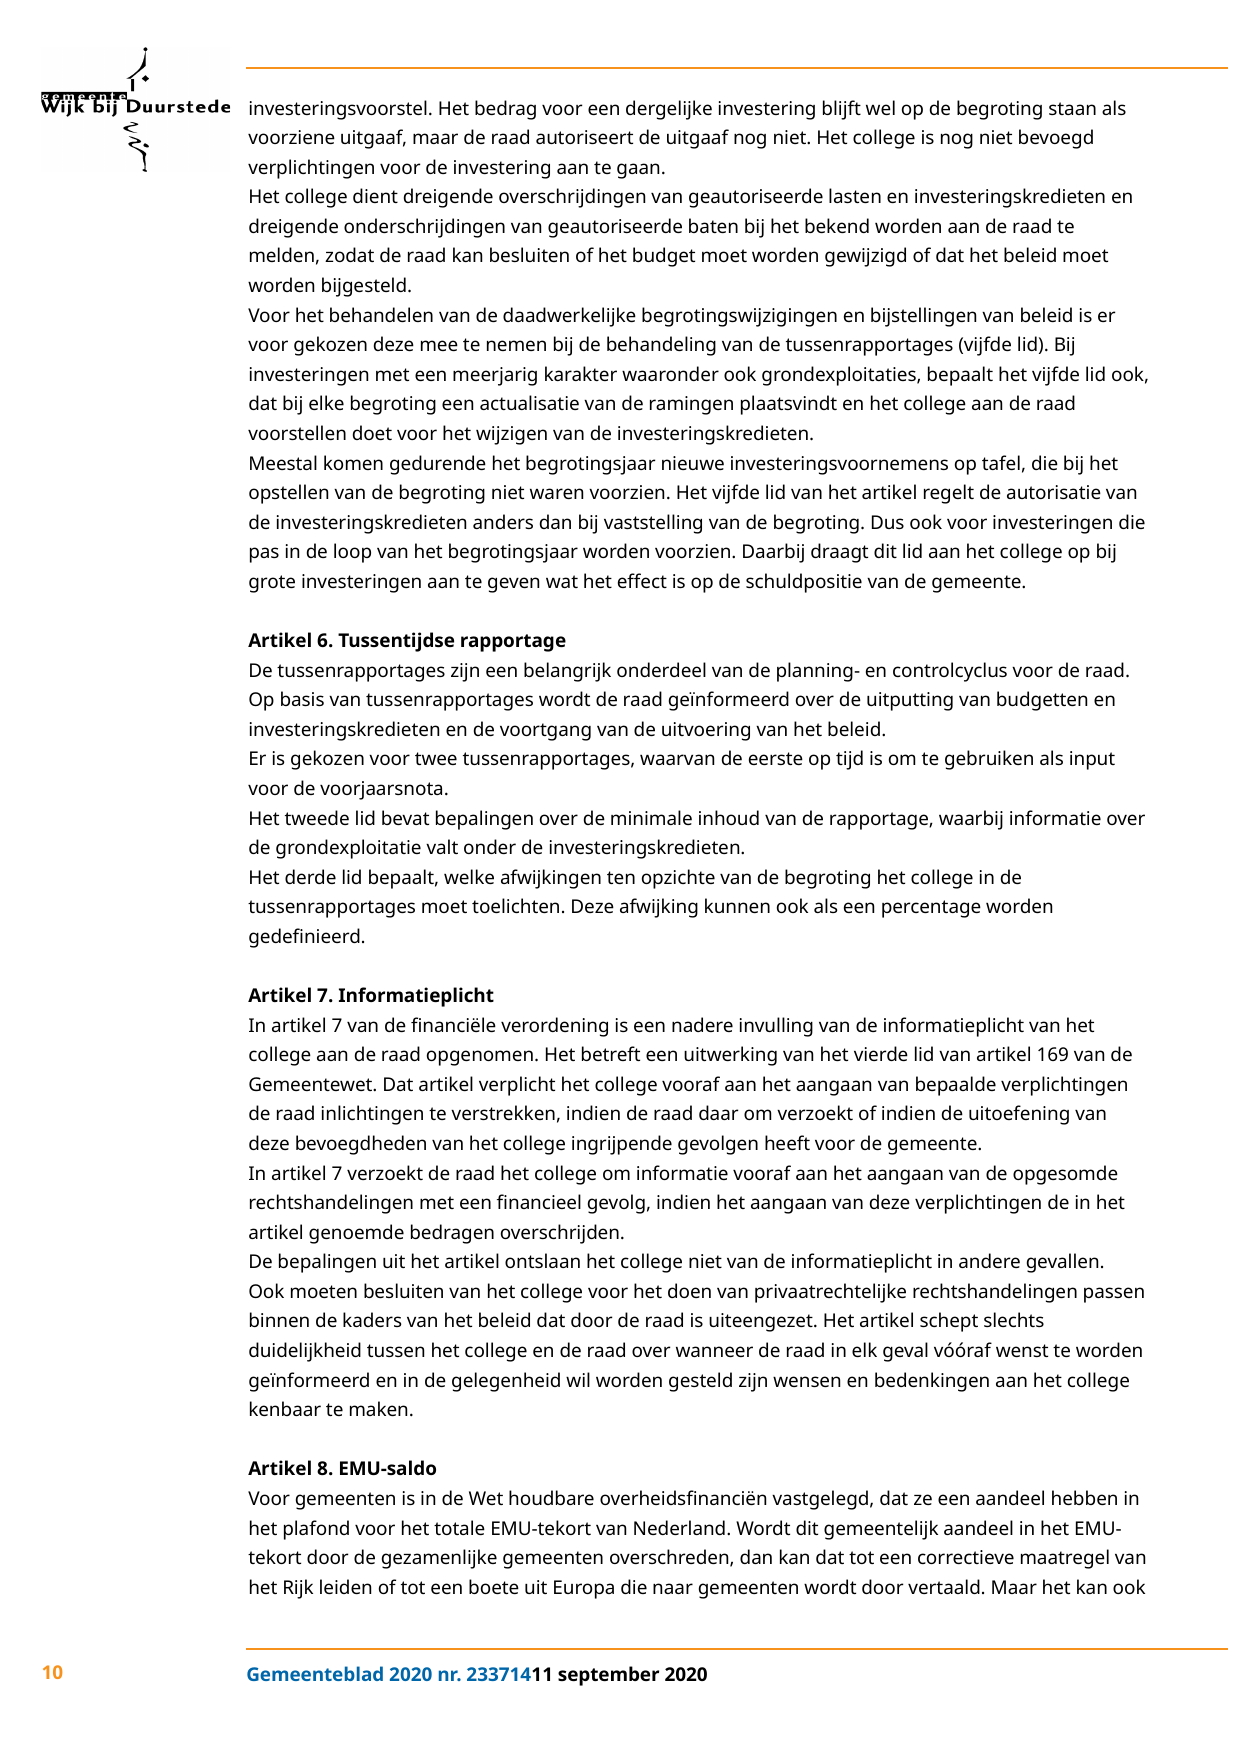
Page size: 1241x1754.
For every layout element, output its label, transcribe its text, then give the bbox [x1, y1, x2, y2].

text Ook moeten besluiten van het college voor het doen van privaatrechtelijke rechtshandelingen passen binnen de kaders van het beleid dat door de raad is uiteengezet. Het artikel schept slechts duidelijkheid tussen het college en de raad over wanneer de raad in elk geval vóóraf wenst te worden geïnformeerd en in de gelegenheid wil worden gesteld zijn wensen en bedenkingen aan het college kenbaar te maken. [248, 1278, 1152, 1422]
text De bepalingen uit het artikel ontslaan het college niet van de informatieplicht in andere gevallen. [248, 1248, 1152, 1274]
text In artikel 7 verzoekt de raad het college om informatie vooraf aan het aangaan van de opgesomde rechtshandelingen met een financieel gevolg, indien het aangaan van deze verplichtingen de in het artikel genoemde bedragen overschrijden. [248, 1160, 1152, 1245]
text Er is gekozen voor twee tussenrapportages, waarvan de eerste op tijd is om te gebruiken als input voor de voorjaarsnota. [248, 746, 1152, 801]
text Artikel 7. Informatieplicht [248, 982, 1152, 1008]
text Voor het behandelen van de daadwerkelijke begrotingswijzigingen en bijstellingen van beleid is er voor gekozen deze mee te nemen bij de behandeling van de tussenrapportages (vijfde lid). Bij investeringen met een meerjarig karakter waaronder ook grondexploitaties, bepaalt het vijfde lid ook, dat bij elke begroting een actualisatie van de ramingen plaatsvindt en het college aan de raad voorstellen doet voor het wijzigen van de investeringskredieten. [248, 302, 1152, 446]
text Het derde lid bepaalt, welke afwijkingen ten opzichte van de begroting het college in de tussenrapportages moet toelichten. Deze afwijking kunnen ook als een percentage worden gedefinieerd. [248, 864, 1152, 949]
text Artikel 6. Tussentijdse rapportage [248, 627, 1152, 653]
text Voor gemeenten is in de Wet houdbare overheidsfinanciën vastgelegd, dat ze een aandeel hebben in het plafond voor het totale EMU-tekort van Nederland. Wordt dit gemeentelijk aandeel in het EMU-tekort door de gezamenlijke gemeenten overschreden, dan kan dat tot een correctieve maatregel van het Rijk leiden of tot een boete uit Europa die naar gemeenten wordt door vertaald. Maar het kan ook [248, 1485, 1152, 1600]
text Meestal komen gedurende het begrotingsjaar nieuwe investeringsvoornemens op tafel, die bij het opstellen van de begroting niet waren voorzien. Het vijfde lid van het artikel regelt de autorisatie van de investeringskredieten anders dan bij vaststelling van de begroting. Dus ook voor investeringen die pas in de loop van het begrotingsjaar worden voorzien. Daarbij draagt dit lid aan het college op bij grote investeringen aan te geven wat het effect is op de schuldpositie van de gemeente. [248, 450, 1152, 594]
text Artikel 8. EMU-saldo [248, 1456, 1152, 1481]
text De tussenrapportages zijn een belangrijk onderdeel van de planning- en controlcyclus voor de raad. Op basis van tussenrapportages wordt de raad geïnformeerd over de uitputting van budgetten en investeringskredieten en de voortgang van de uitvoering van het beleid. [248, 657, 1152, 742]
text Het college dient dreigende overschrijdingen van geautoriseerde lasten en investeringskredieten en dreigende onderschrijdingen van geautoriseerde baten bij het bekend worden aan de raad te melden, zodat de raad kan besluiten of het budget moet worden gewijzigd of dat het beleid moet worden bijgesteld. [248, 183, 1152, 298]
text Het tweede lid bevat bepalingen over de minimale inhoud van de rapportage, waarbij informatie over de grondexploitatie valt onder de investeringskredieten. [248, 805, 1152, 860]
text In artikel 7 van de financiële verordening is een nadere invulling van de informatieplicht van het college aan de raad opgenomen. Het betreft een uitwerking van het vierde lid van artikel 169 van de Gemeentewet. Dat artikel verplicht het college vooraf aan het aangaan van bepaalde verplichtingen de raad inlichtingen te verstrekken, indien de raad daar om verzoekt of indien de uitoefening van deze bevoegdheden van het college ingrijpende gevolgen heeft voor de gemeente. [248, 1012, 1152, 1156]
picture [41, 47, 231, 172]
text investeringsvoorstel. Het bedrag voor een dergelijke investering blijft wel op de begroting staan als voorziene uitgaaf, maar de raad autoriseert de uitgaaf nog niet. Het college is nog niet bevoegd verplichtingen voor de investering aan te gaan. [248, 95, 1152, 180]
